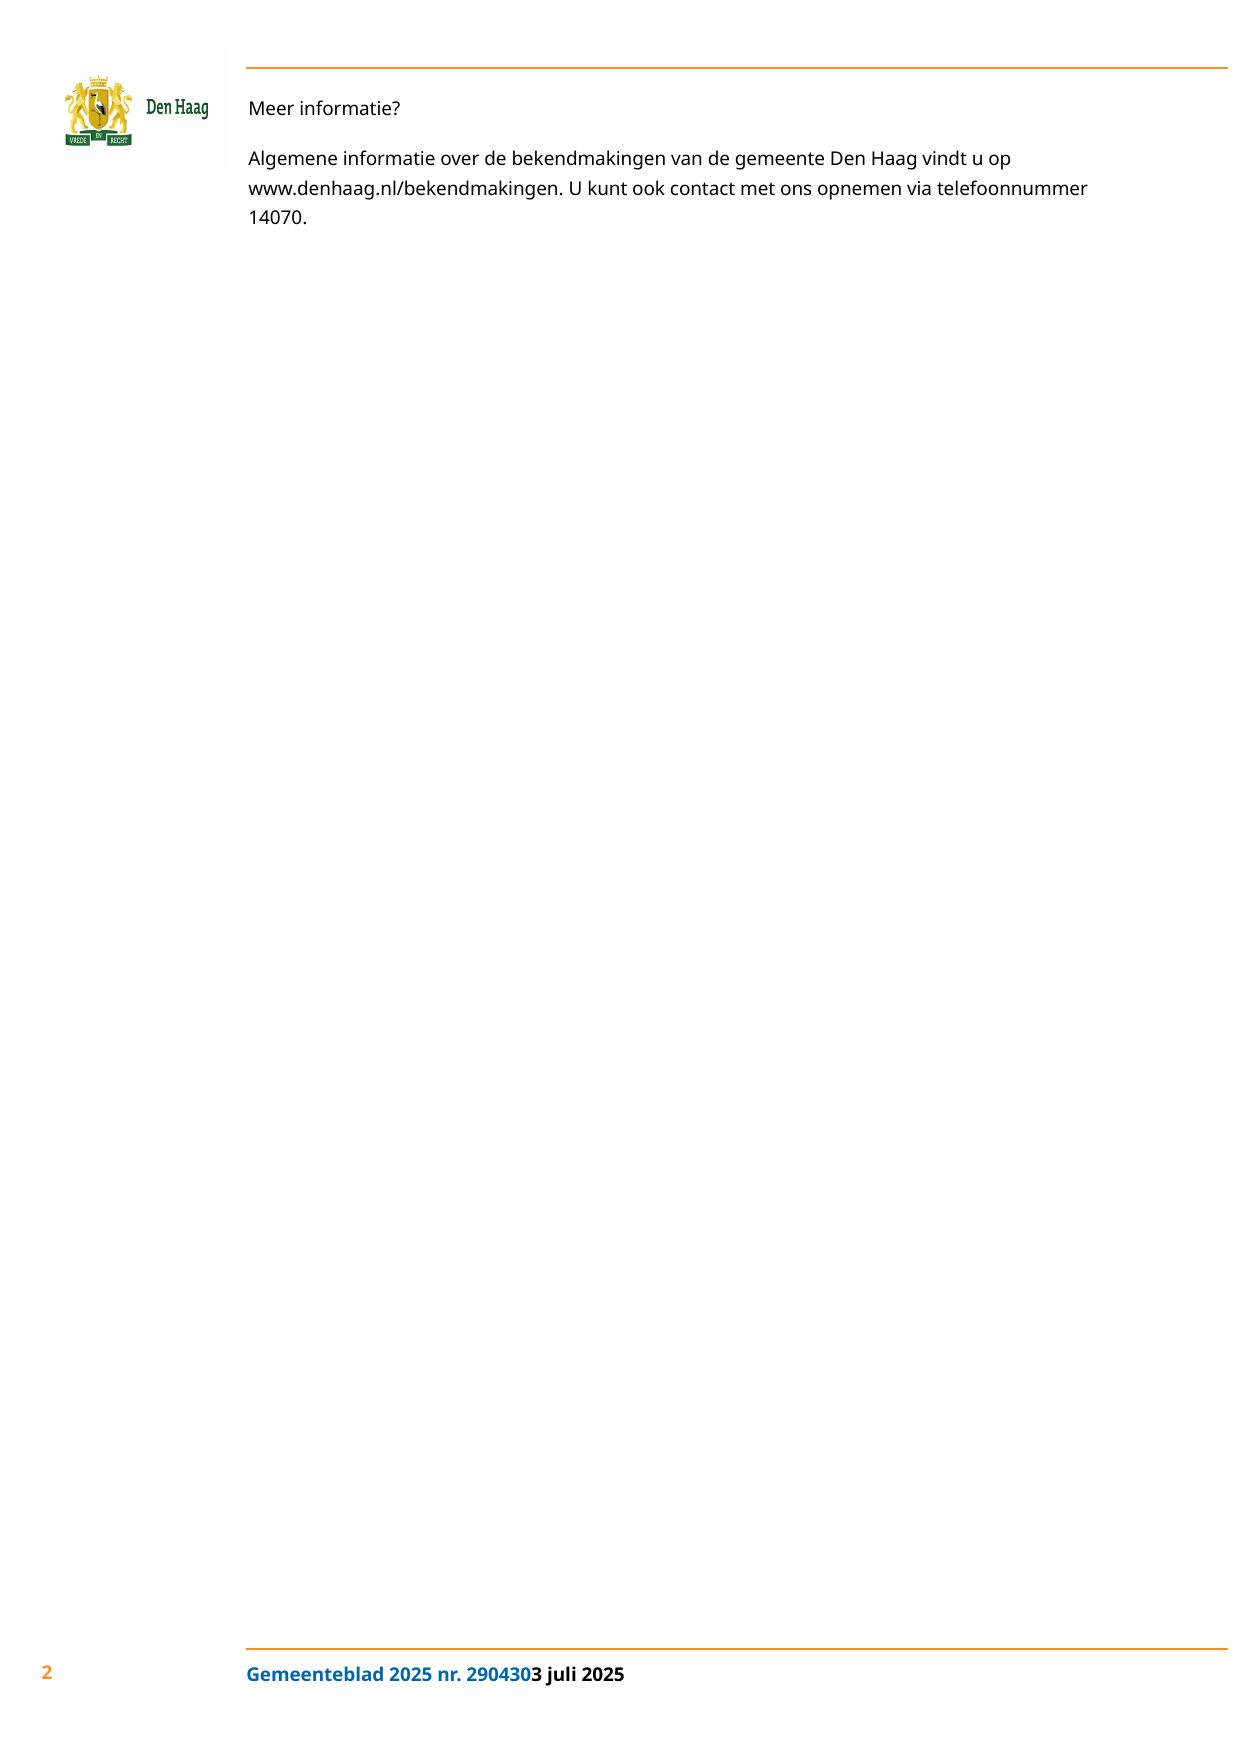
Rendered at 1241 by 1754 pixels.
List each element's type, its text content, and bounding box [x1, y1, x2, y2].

picture [41, 47, 231, 172]
text Algemene informatie over de bekendmakingen van de gemeente Den Haag vindt u op www.denhaag.nl/bekendmakingen. U kunt ook contact met ons opnemen via telefoonnummer 14070. [248, 145, 1152, 230]
text Meer informatie? [248, 95, 1152, 121]
